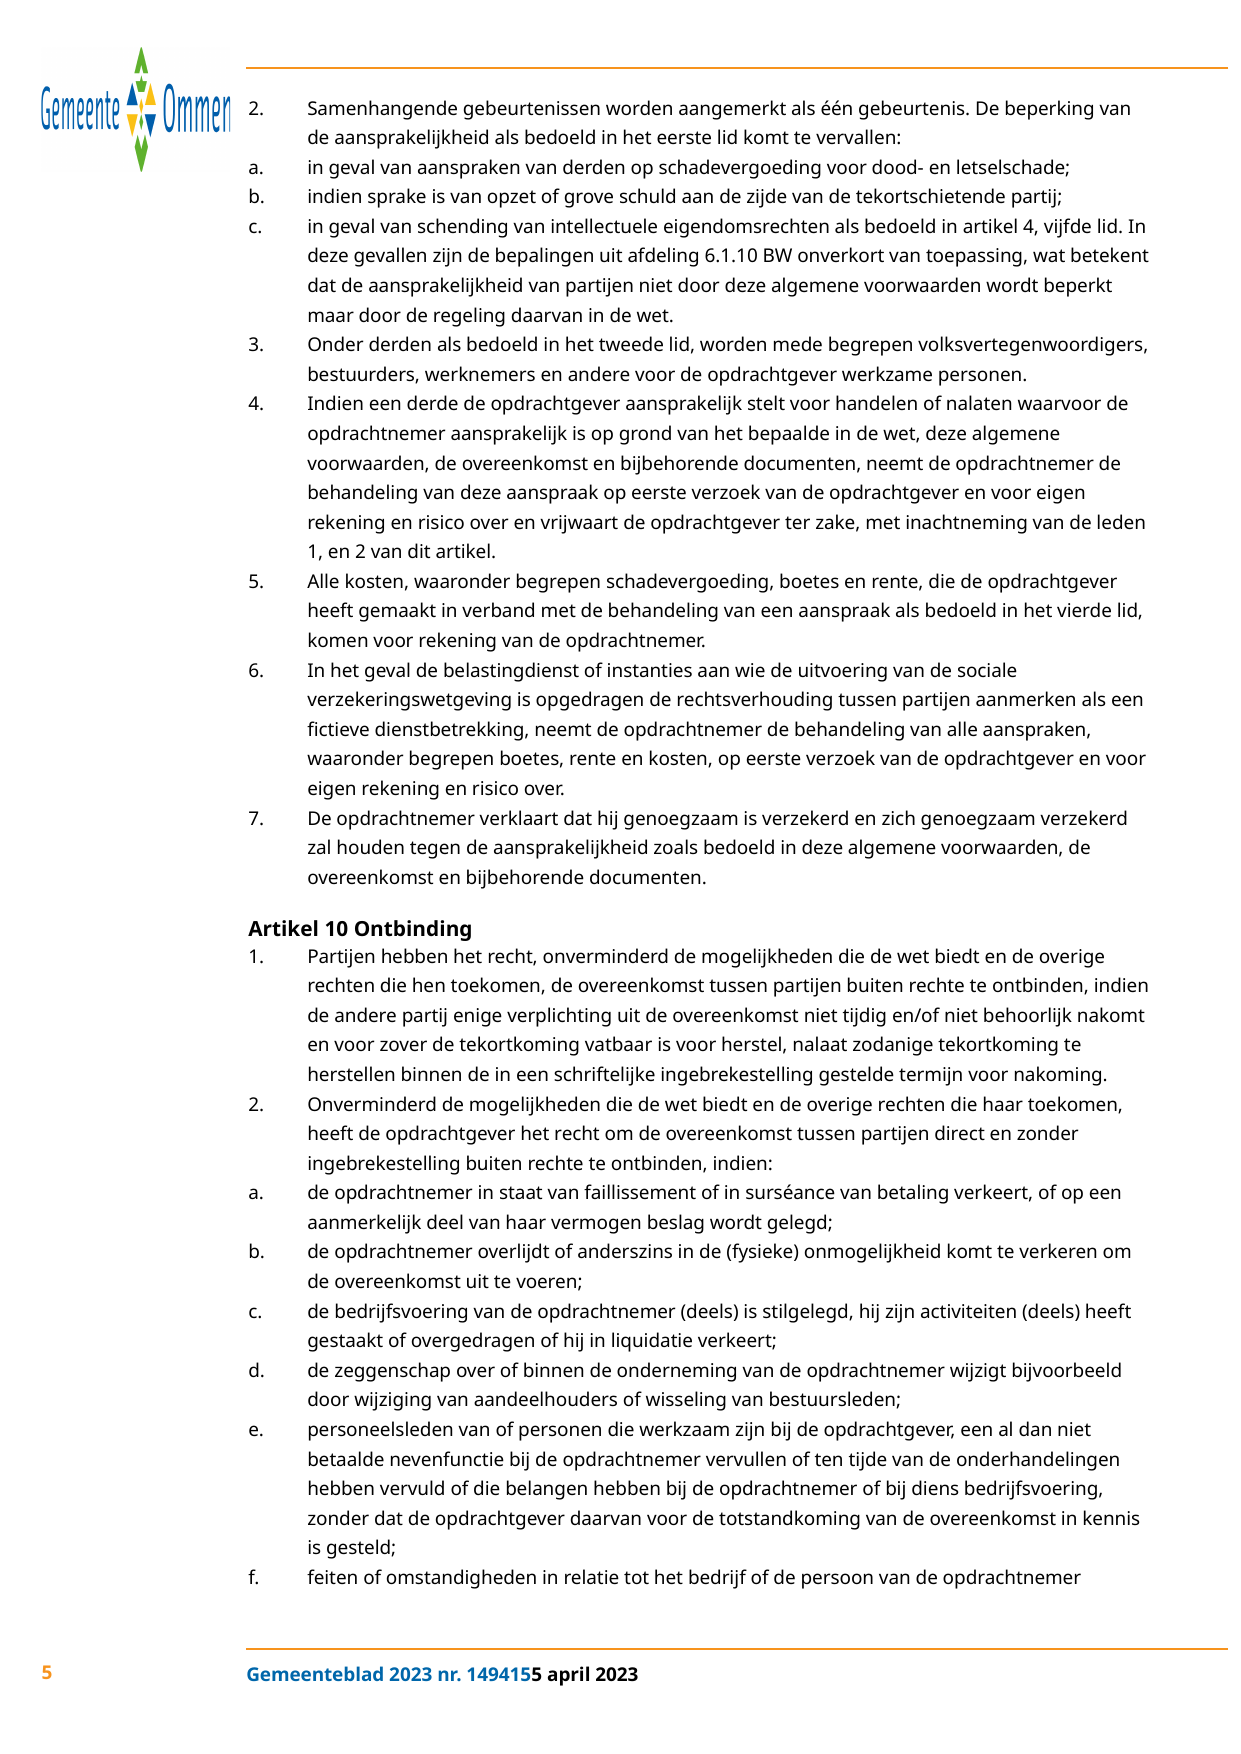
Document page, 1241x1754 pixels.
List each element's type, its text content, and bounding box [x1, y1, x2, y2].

list Alle kosten, waaronder begrepen schadevergoeding, boetes en rente, die de opdrachtgever heeft gemaakt in verband met de behandeling van een aanspraak als bedoeld in het vierde lid, komen voor rekening van de opdrachtnemer. [248, 568, 1152, 653]
text Artikel 10 Ontbinding [248, 914, 1152, 943]
list De opdrachtnemer verklaart dat hij genoegzaam is verzekerd en zich genoegzaam verzekerd zal houden tegen de aansprakelijkheid zoals bedoeld in deze algemene voorwaarden, de overeenkomst en bijbehorende documenten. [248, 805, 1152, 890]
list feiten of omstandigheden in relatie tot het bedrijf of de persoon van de opdrachtnemer [248, 1564, 1152, 1590]
list Partijen hebben het recht, onverminderd de mogelijkheden die de wet biedt en de overige rechten die hen toekomen, de overeenkomst tussen partijen buiten rechte te ontbinden, indien de andere partij enige verplichting uit de overeenkomst niet tijdig en/of niet behoorlijk nakomt en voor zover de tekortkoming vatbaar is voor herstel, nalaat zodanige tekortkoming te herstellen binnen de in een schriftelijke ingebrekestelling gestelde termijn voor nakoming. [248, 943, 1152, 1087]
list Indien een derde de opdrachtgever aansprakelijk stelt voor handelen of nalaten waarvoor de opdrachtnemer aansprakelijk is op grond van het bepaalde in de wet, deze algemene voorwaarden, de overeenkomst en bijbehorende documenten, neemt de opdrachtnemer de behandeling van deze aanspraak op eerste verzoek van de opdrachtgever en voor eigen rekening en risico over en vrijwaart de opdrachtgever ter zake, met inachtneming van de leden 1, en 2 van dit artikel. [248, 391, 1152, 564]
list de opdrachtnemer in staat van faillissement of in surséance van betaling verkeert, of op een aanmerkelijk deel van haar vermogen beslag wordt gelegd; [248, 1179, 1152, 1235]
list de zeggenschap over of binnen de onderneming van de opdrachtnemer wijzigt bijvoorbeeld door wijziging van aandeelhouders of wisseling van bestuursleden; [248, 1357, 1152, 1412]
list Onverminderd de mogelijkheden die de wet biedt en de overige rechten die haar toekomen, heeft de opdrachtgever het recht om de overeenkomst tussen partijen direct en zonder ingebrekestelling buiten rechte te ontbinden, indien: [248, 1091, 1152, 1176]
list in geval van aanspraken van derden op schadevergoeding voor dood- en letselschade; [248, 154, 1152, 180]
list de bedrijfsvoering van de opdrachtnemer (deels) is stilgelegd, hij zijn activiteiten (deels) heeft gestaakt of overgedragen of hij in liquidatie verkeert; [248, 1298, 1152, 1353]
list indien sprake is van opzet of grove schuld aan de zijde van de tekortschietende partij; [248, 183, 1152, 209]
list Onder derden als bedoeld in het tweede lid, worden mede begrepen volksvertegenwoordigers, bestuurders, werknemers en andere voor de opdrachtgever werkzame personen. [248, 331, 1152, 387]
list personeelsleden van of personen die werkzaam zijn bij de opdrachtgever, een al dan niet betaalde nevenfunctie bij de opdrachtnemer vervullen of ten tijde van de onderhandelingen hebben vervuld of die belangen hebben bij de opdrachtnemer of bij diens bedrijfsvoering, zonder dat de opdrachtgever daarvan voor de totstandkoming van de overeenkomst in kennis is gesteld; [248, 1416, 1152, 1560]
list in geval van schending van intellectuele eigendomsrechten als bedoeld in artikel 4, vijfde lid. In deze gevallen zijn de bepalingen uit afdeling 6.1.10 BW onverkort van toepassing, wat betekent dat de aansprakelijkheid van partijen niet door deze algemene voorwaarden wordt beperkt maar door de regeling daarvan in de wet. [248, 213, 1152, 328]
list In het geval de belastingdienst of instanties aan wie de uitvoering van de sociale verzekeringswetgeving is opgedragen de rechtsverhouding tussen partijen aanmerken als een fictieve dienstbetrekking, neemt de opdrachtnemer de behandeling van alle aanspraken, waaronder begrepen boetes, rente en kosten, op eerste verzoek van de opdrachtgever en voor eigen rekening en risico over. [248, 657, 1152, 801]
picture [41, 47, 231, 172]
list de opdrachtnemer overlijdt of anderszins in de (fysieke) onmogelijkheid komt te verkeren om de overeenkomst uit te voeren; [248, 1239, 1152, 1294]
list Samenhangende gebeurtenissen worden aangemerkt als één gebeurtenis. De beperking van de aansprakelijkheid als bedoeld in het eerste lid komt te vervallen: [248, 95, 1152, 150]
